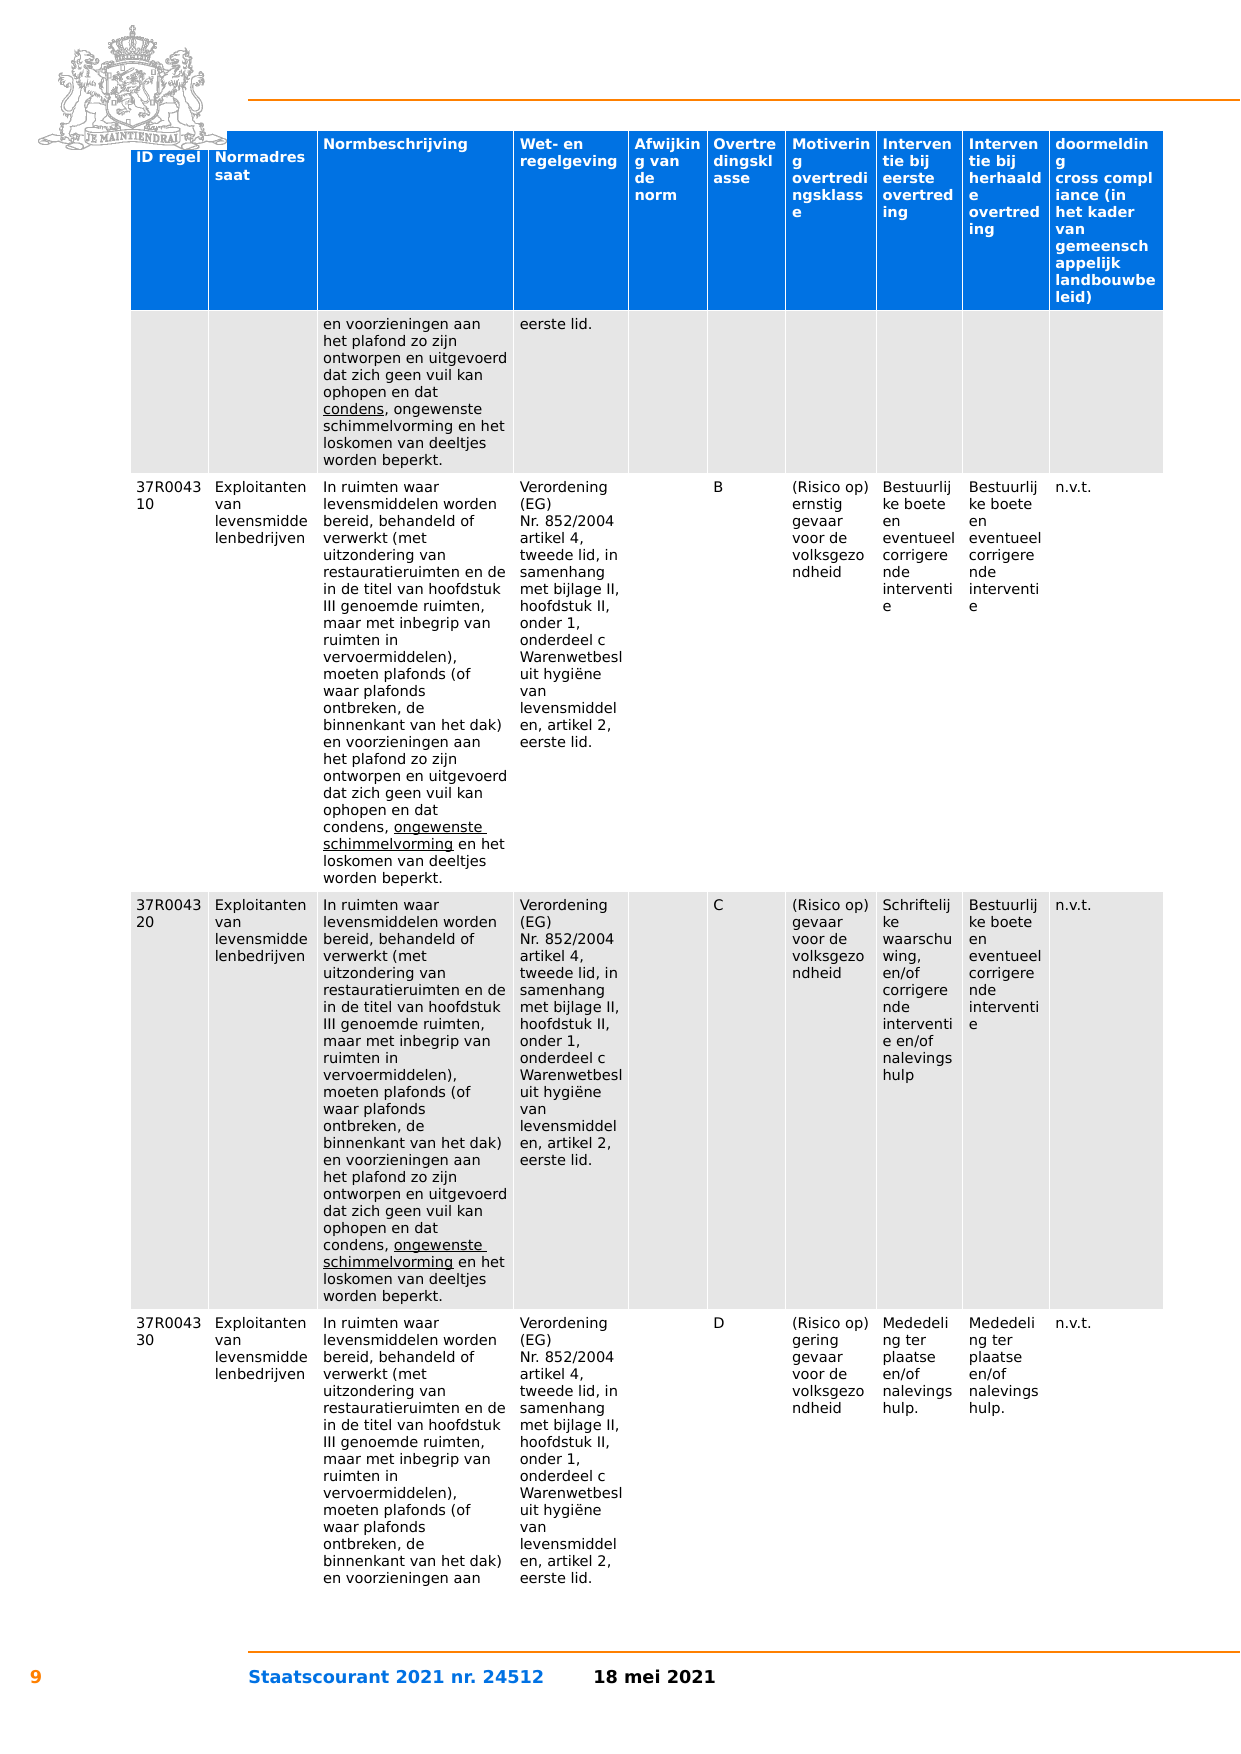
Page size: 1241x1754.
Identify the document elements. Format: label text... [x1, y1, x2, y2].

table_cell [209, 311, 317, 473]
table_cell Verordening (EG) Nr. 852/2004 artikel 4, tweede lid, in samenhang met bijlage II, hoofdstuk II, onder 1, onderdeel c Warenwetbesluit hygiëne van levensmiddelen, artikel 2, eerste lid. [514, 474, 628, 891]
picture [38, 25, 227, 150]
table_header Overtredingsklasse [708, 131, 785, 310]
table_cell n.v.t. [1050, 892, 1163, 1309]
table_cell n.v.t. [1050, 1310, 1163, 1591]
table_cell [786, 311, 876, 473]
table_cell [629, 311, 707, 473]
table_cell Schriftelijke waarschuwing, en/of corrigerende interventie en/of nalevingshulp [877, 892, 962, 1309]
table_cell D [708, 1310, 785, 1591]
table_cell Mededeling ter plaatse en/of nalevingshulp. [877, 1310, 962, 1591]
table_cell Bestuurlijke boete en eventueel corrigerende interventie [877, 474, 962, 891]
table_cell [1050, 311, 1163, 473]
table_cell 37R004330 [131, 1310, 208, 1591]
table_cell [131, 311, 208, 473]
table_cell (Risico op) ernstig gevaar voor de volksgezondheid [786, 474, 876, 891]
table_cell [877, 311, 962, 473]
table_cell Bestuurlijke boete en eventueel corrigerende interventie [963, 892, 1049, 1309]
table_cell [708, 311, 785, 473]
table_cell Exploitanten van levensmiddelenbedrijven [209, 892, 317, 1309]
table_header Interventie bij eerste overtreding [877, 131, 962, 310]
table_cell Mededeling ter plaatse en/of nalevingshulp. [963, 1310, 1049, 1591]
table_header Motivering overtredingsklasse [786, 131, 876, 310]
table_header doormelding cross compliance (in het kader van gemeenschappelijk landbouwbeleid) [1050, 131, 1163, 310]
table_cell en voorzieningen aan het plafond zo zijn ontworpen en uitgevoerd dat zich geen vuil kan ophopen en dat condens, ongewenste schimmelvorming en het loskomen van deeltjes worden beperkt. [318, 311, 513, 473]
table_cell eerste lid. [514, 311, 628, 473]
table_cell Exploitanten van levensmiddelenbedrijven [209, 474, 317, 891]
table_header ID regel [131, 150, 208, 310]
table_header Wet- en regelgeving [514, 131, 628, 310]
table_header Normadressaat [209, 131, 317, 310]
table_cell n.v.t. [1050, 474, 1163, 891]
table_cell Exploitanten van levensmiddelenbedrijven [209, 1310, 317, 1591]
table_header Normbeschrijving [318, 131, 513, 310]
table_cell B [708, 474, 785, 891]
table_header Afwijking van de norm [629, 131, 707, 310]
table_header Interventie bij herhaalde overtreding [963, 131, 1049, 310]
table_cell [629, 1310, 707, 1591]
table_cell Bestuurlijke boete en eventueel corrigerende interventie [963, 474, 1049, 891]
table_cell C [708, 892, 785, 1309]
table_cell 37R004320 [131, 892, 208, 1309]
table_cell Verordening (EG) Nr. 852/2004 artikel 4, tweede lid, in samenhang met bijlage II, hoofdstuk II, onder 1, onderdeel c Warenwetbesluit hygiëne van levensmiddelen, artikel 2, eerste lid. [514, 892, 628, 1309]
table_cell (Risico op) gevaar voor de volksgezondheid [786, 892, 876, 1309]
table_cell Verordening (EG) Nr. 852/2004 artikel 4, tweede lid, in samenhang met bijlage II, hoofdstuk II, onder 1, onderdeel c Warenwetbesluit hygiëne van levensmiddelen, artikel 2, eerste lid. [514, 1310, 628, 1591]
table_cell [629, 474, 707, 891]
table_cell [629, 892, 707, 1309]
table_cell In ruimten waar levensmiddelen worden bereid, behandeld of verwerkt (met uitzondering van restauratieruimten en de in de titel van hoofdstuk III genoemde ruimten, maar met inbegrip van ruimten in vervoermiddelen), moeten plafonds (of waar plafonds ontbreken, de binnenkant van het dak) en voorzieningen aan het plafond zo zijn ontworpen en uitgevoerd dat zich geen vuil kan ophopen en dat condens, ongewenste schimmelvorming en het loskomen van deeltjes worden beperkt. [318, 474, 513, 891]
table_cell In ruimten waar levensmiddelen worden bereid, behandeld of verwerkt (met uitzondering van restauratieruimten en de in de titel van hoofdstuk III genoemde ruimten, maar met inbegrip van ruimten in vervoermiddelen), moeten plafonds (of waar plafonds ontbreken, de binnenkant van het dak) en voorzieningen aan [318, 1310, 513, 1591]
table_cell In ruimten waar levensmiddelen worden bereid, behandeld of verwerkt (met uitzondering van restauratieruimten en de in de titel van hoofdstuk III genoemde ruimten, maar met inbegrip van ruimten in vervoermiddelen), moeten plafonds (of waar plafonds ontbreken, de binnenkant van het dak) en voorzieningen aan het plafond zo zijn ontworpen en uitgevoerd dat zich geen vuil kan ophopen en dat condens, ongewenste schimmelvorming en het loskomen van deeltjes worden beperkt. [318, 892, 513, 1309]
table_cell (Risico op) gering gevaar voor de volksgezondheid [786, 1310, 876, 1591]
table_cell 37R004310 [131, 474, 208, 891]
table_cell [963, 311, 1049, 473]
